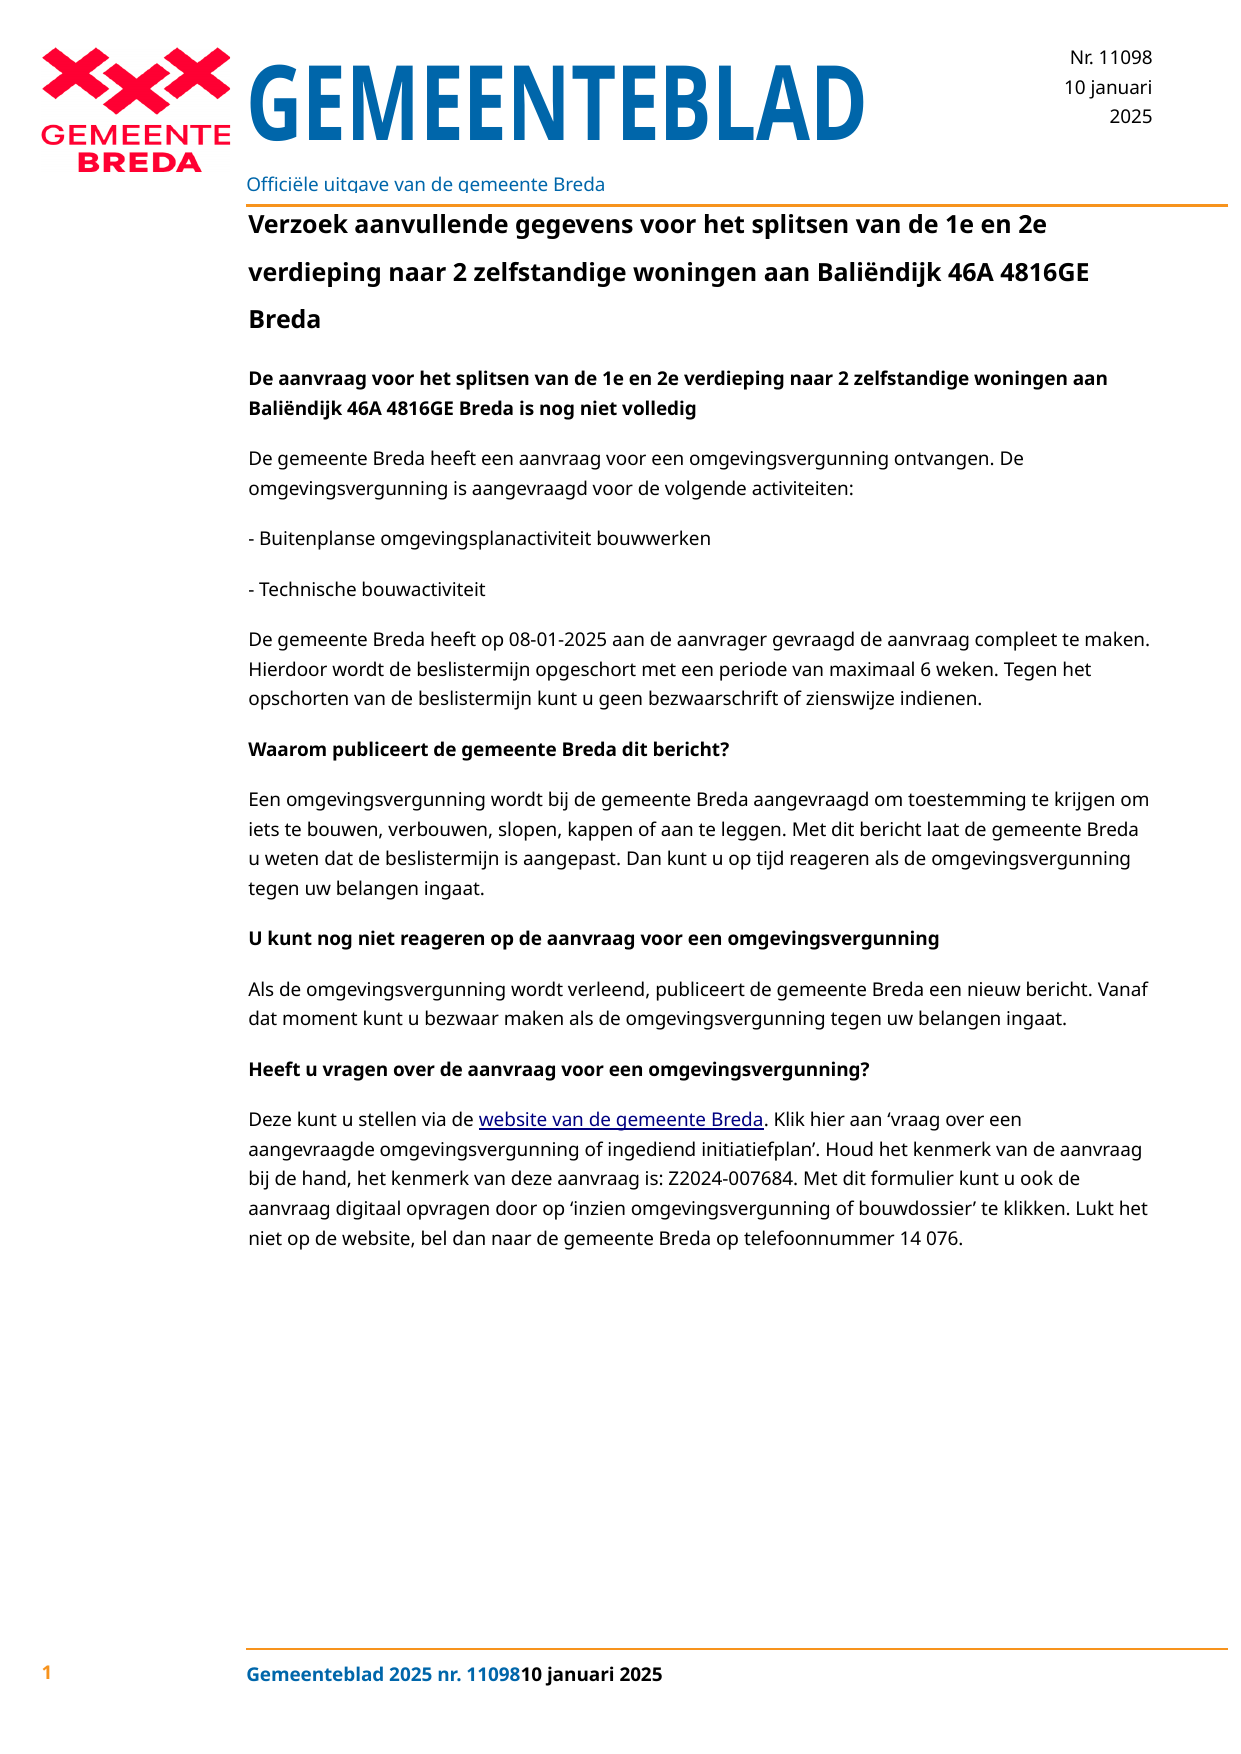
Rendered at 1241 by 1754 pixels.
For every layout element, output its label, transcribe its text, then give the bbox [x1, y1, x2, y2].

text Waarom publiceert de gemeente Breda dit bericht? [248, 736, 1152, 762]
text Heeft u vragen over de aanvraag voor een omgevingsvergunning? [248, 1056, 1152, 1082]
text De gemeente Breda heeft een aanvraag voor een omgevingsvergunning ontvangen. De omgevingsvergunning is aangevraagd voor de volgende activiteiten: [248, 446, 1152, 501]
text Deze kunt u stellen via de website van de gemeente Breda. Klik hier aan ‘vraag over een aangevraagde omgevingsvergunning of ingediend initiatiefplan’. Houd het kenmerk van de aanvraag bij de hand, het kenmerk van deze aanvraag is: Z2024-007684. Met dit formulier kunt u ook de aanvraag digitaal opvragen door op ‘inzien omgevingsvergunning of bouwdossier’ te klikken. Lukt het niet op de website, bel dan naar de gemeente Breda op telefoonnummer 14 076. [248, 1106, 1152, 1250]
text De gemeente Breda heeft op 08-01-2025 aan de aanvrager gevraagd de aanvraag compleet te maken. Hierdoor wordt de beslistermijn opgeschort met een periode van maximaal 6 weken. Tegen het opschorten van de beslistermijn kunt u geen bezwaarschrift of zienswijze indienen. [248, 626, 1152, 711]
text De aanvraag voor het splitsen van de 1e en 2e verdieping naar 2 zelfstandige woningen aan Baliëndijk 46A 4816GE Breda is nog niet volledig [248, 366, 1152, 421]
text Verzoek aanvullende gegevens voor het splitsen van de 1e en 2e verdieping naar 2 zelfstandige woningen aan Baliëndijk 46A 4816GE Breda [248, 207, 1152, 336]
text Een omgevingsvergunning wordt bij de gemeente Breda aangevraagd om toestemming te krijgen om iets te bouwen, verbouwen, slopen, kappen of aan te leggen. Met dit bericht laat de gemeente Breda u weten dat de beslistermijn is aangepast. Dan kunt u op tijd reageren als de omgevingsvergunning tegen uw belangen ingaat. [248, 786, 1152, 901]
text Als de omgevingsvergunning wordt verleend, publiceert de gemeente Breda een nieuw bericht. Vanaf dat moment kunt u bezwaar maken als de omgevingsvergunning tegen uw belangen ingaat. [248, 976, 1152, 1031]
picture [41, 47, 231, 172]
text - Buitenplanse omgevingsplanactiviteit bouwwerken [248, 526, 1152, 551]
text U kunt nog niet reageren op de aanvraag voor een omgevingsvergunning [248, 926, 1152, 951]
text - Technische bouwactiviteit [248, 576, 1152, 602]
